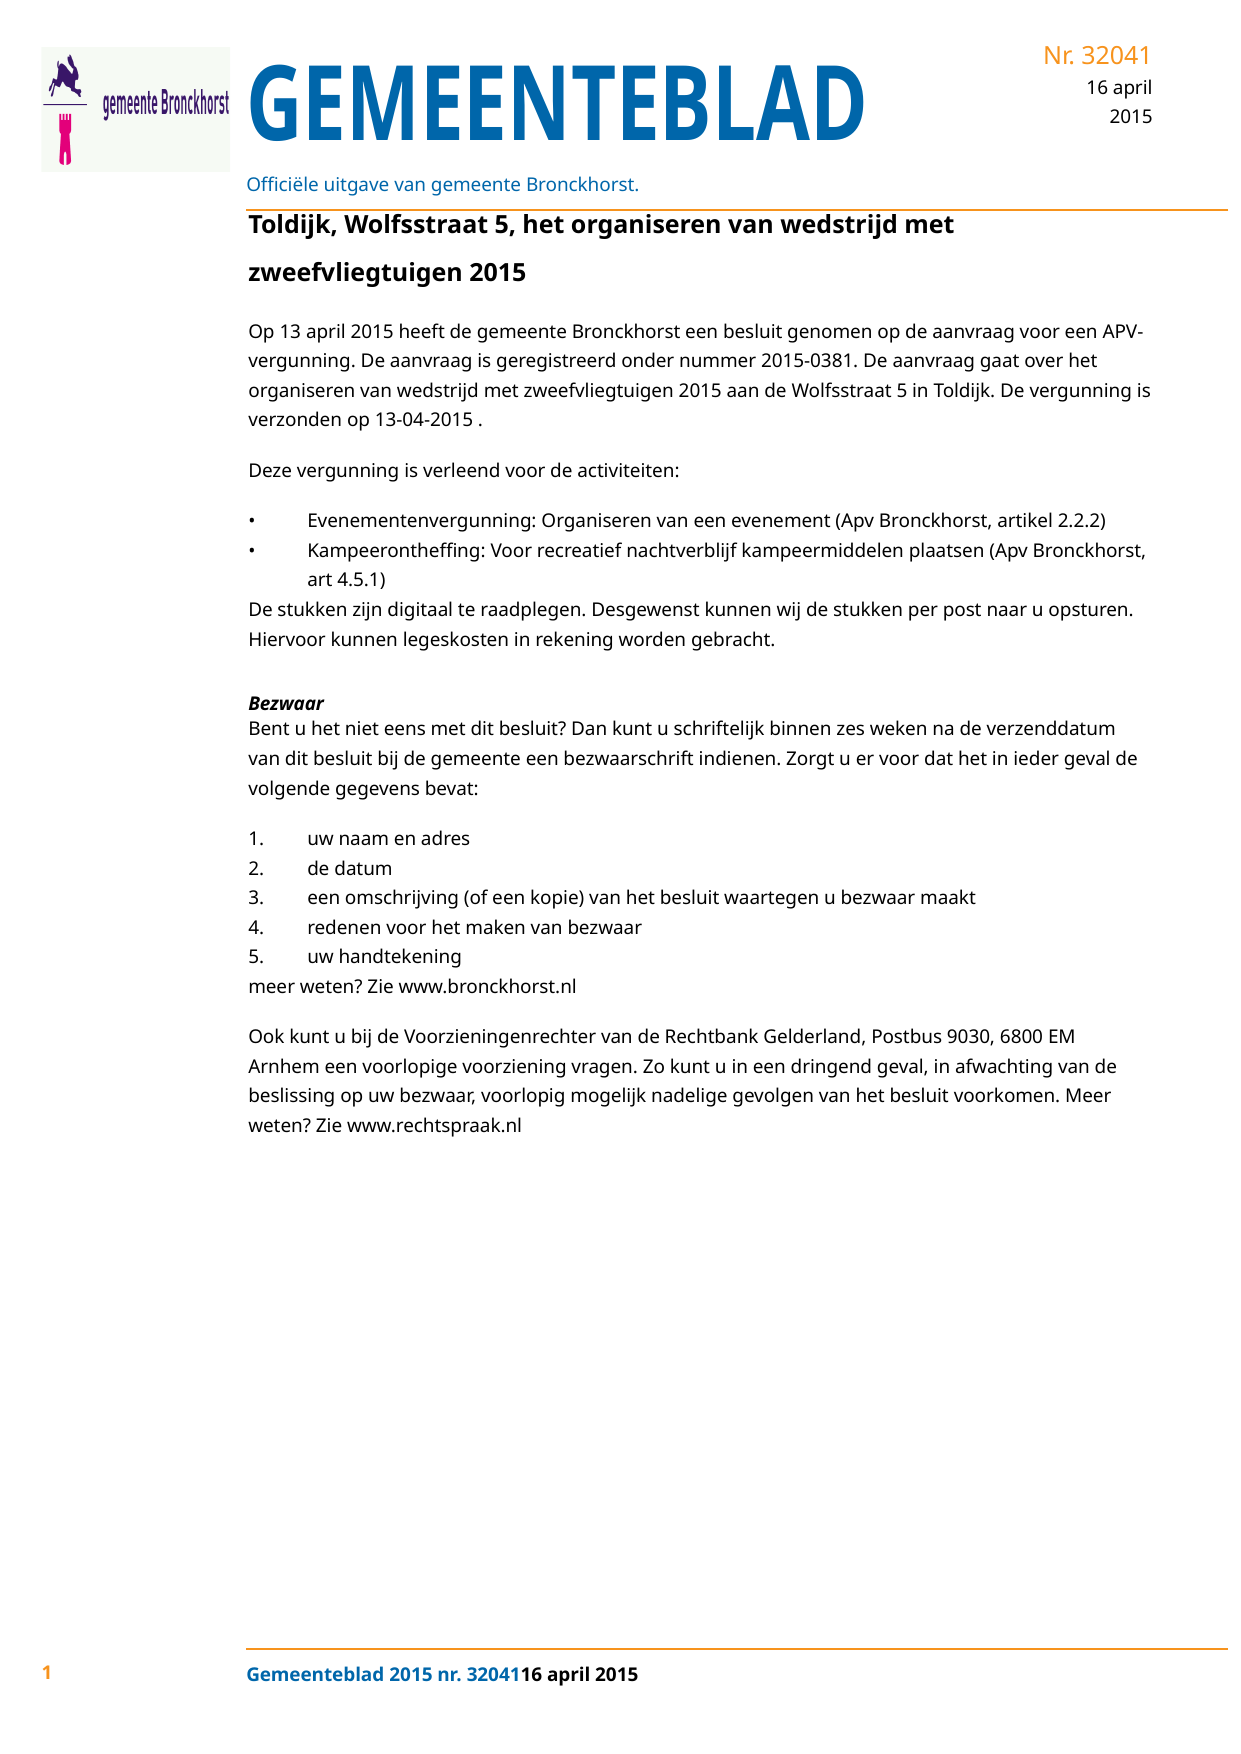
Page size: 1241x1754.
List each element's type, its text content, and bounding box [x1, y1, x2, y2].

text Deze vergunning is verleend voor de activiteiten: [248, 457, 1152, 483]
text De stukken zijn digitaal te raadplegen. Desgewenst kunnen wij de stukken per post naar u opsturen. Hiervoor kunnen legeskosten in rekening worden gebracht. [248, 596, 1152, 652]
text Toldijk, Wolfsstraat 5, het organiseren van wedstrijd met zweefvliegtuigen 2015 [248, 211, 1152, 288]
text Ook kunt u bij de Voorzieningenrechter van de Rechtbank Gelderland, Postbus 9030, 6800 EM Arnhem een voorlopige voorziening vragen. Zo kunt u in een dringend geval, in afwachting van de beslissing op uw bezwaar, voorlopig mogelijk nadelige gevolgen van het besluit voorkomen. Meer weten? Zie www.rechtspraak.nl [248, 1023, 1152, 1138]
text meer weten? Zie www.bronckhorst.nl [248, 973, 1152, 999]
list een omschrijving (of een kopie) van het besluit waartegen u bezwaar maakt [248, 884, 1152, 910]
list de datum [248, 855, 1152, 880]
list redenen voor het maken van bezwaar [248, 914, 1152, 939]
list Kampeerontheffing: Voor recreatief nachtverblijf kampeermiddelen plaatsen (Apv Bronckhorst, art 4.5.1) [248, 537, 1152, 592]
list uw handtekening [248, 943, 1152, 969]
text Bezwaar [248, 690, 1152, 716]
text Op 13 april 2015 heeft de gemeente Bronckhorst een besluit genomen op de aanvraag voor een APV-vergunning. De aanvraag is geregistreerd onder nummer 2015-0381. De aanvraag gaat over het organiseren van wedstrijd met zweefvliegtuigen 2015 aan de Wolfsstraat 5 in Toldijk. De vergunning is verzonden op 13-04-2015 . [248, 318, 1152, 432]
text Bent u het niet eens met dit besluit? Dan kunt u schriftelijk binnen zes weken na de verzenddatum van dit besluit bij de gemeente een bezwaarschrift indienen. Zorgt u er voor dat het in ieder geval de volgende gegevens bevat: [248, 716, 1152, 800]
list uw naam en adres [248, 825, 1152, 851]
picture [41, 47, 231, 172]
list Evenementenvergunning: Organiseren van een evenement (Apv Bronckhorst, artikel 2.2.2) [248, 507, 1152, 533]
